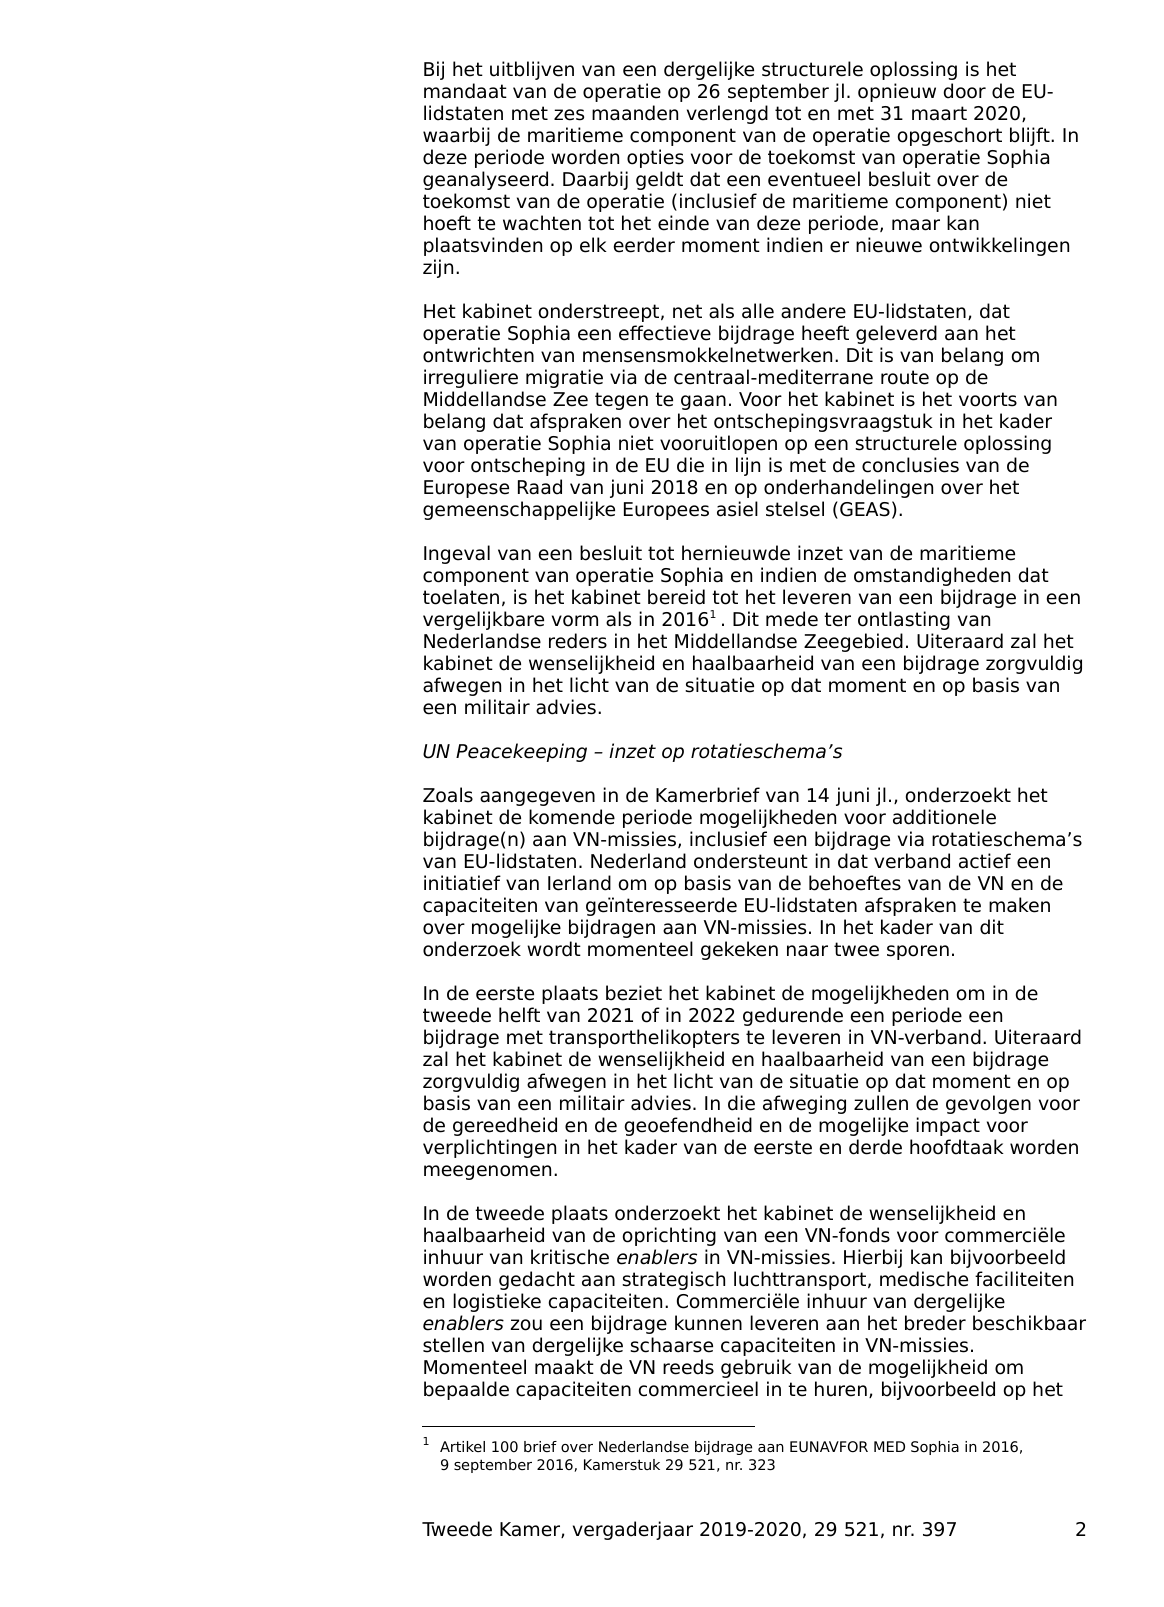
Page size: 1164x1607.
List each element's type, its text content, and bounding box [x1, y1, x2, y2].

text Artikel 100 brief over Nederlandse bijdrage aan EUNAVFOR MED Sophia in 2016, 9 september 2016, Kamerstuk 29 521, nr. 323 [422, 1435, 1087, 1474]
text In de eerste plaats beziet het kabinet de mogelijkheden om in de tweede helft van 2021 of in 2022 gedurende een periode een bijdrage met transporthelikopters te leveren in VN-verband. Uiteraard zal het kabinet de wenselijkheid en haalbaarheid van een bijdrage zorgvuldig afwegen in het licht van de situatie op dat moment en op basis van een militair advies. In die afweging zullen de gevolgen voor de gereedheid en de geoefendheid en de mogelijke impact voor verplichtingen in het kader van de eerste en derde hoofdtaak worden meegenomen. [422, 983, 1087, 1181]
text Bij het uitblijven van een dergelijke structurele oplossing is het mandaat van de operatie op 26 september jl. opnieuw door de EU-lidstaten met zes maanden verlengd tot en met 31 maart 2020, waarbij de maritieme component van de operatie opgeschort blijft. In deze periode worden opties voor de toekomst van operatie Sophia geanalyseerd. Daarbij geldt dat een eventueel besluit over de toekomst van de operatie (inclusief de maritieme component) niet hoeft te wachten tot het einde van deze periode, maar kan plaatsvinden op elk eerder moment indien er nieuwe ontwikkelingen zijn. [422, 59, 1087, 279]
text Het kabinet onderstreept, net als alle andere EU-lidstaten, dat operatie Sophia een effectieve bijdrage heeft geleverd aan het ontwrichten van mensensmokkelnetwerken. Dit is van belang om irreguliere migratie via de centraal-mediterrane route op de Middellandse Zee tegen te gaan. Voor het kabinet is het voorts van belang dat afspraken over het ontschepingsvraagstuk in het kader van operatie Sophia niet vooruitlopen op een structurele oplossing voor ontscheping in de EU die in lijn is met de conclusies van de Europese Raad van juni 2018 en op onderhandelingen over het gemeenschappelijke Europees asiel stelsel (GEAS). [422, 301, 1087, 521]
text In de tweede plaats onderzoekt het kabinet de wenselijkheid en haalbaarheid van de oprichting van een VN-fonds voor commerciële inhuur van kritische enablers in VN-missies. Hierbij kan bijvoorbeeld worden gedacht aan strategisch luchttransport, medische faciliteiten en logistieke capaciteiten. Commerciële inhuur van dergelijke enablers zou een bijdrage kunnen leveren aan het breder beschikbaar stellen van dergelijke schaarse capaciteiten in VN-missies. Momenteel maakt de VN reeds gebruik van de mogelijkheid om bepaalde capaciteiten commercieel in te huren, bijvoorbeeld op het [422, 1203, 1087, 1401]
text Ingeval van een besluit tot hernieuwde inzet van de maritieme component van operatie Sophia en indien de omstandigheden dat toelaten, is het kabinet bereid tot het leveren van een bijdrage in een vergelijkbare vorm als in 2016. Dit mede ter ontlasting van Nederlandse reders in het Middellandse Zeegebied. Uiteraard zal het kabinet de wenselijkheid en haalbaarheid van een bijdrage zorgvuldig afwegen in het licht van de situatie op dat moment en op basis van een militair advies. [422, 543, 1087, 719]
text Zoals aangegeven in de Kamerbrief van 14 juni jl., onderzoekt het kabinet de komende periode mogelijkheden voor additionele bijdrage(n) aan VN-missies, inclusief een bijdrage via rotatieschema’s van EU-lidstaten. Nederland ondersteunt in dat verband actief een initiatief van Ierland om op basis van de behoeftes van de VN en de capaciteiten van geïnteresseerde EU-lidstaten afspraken te maken over mogelijke bijdragen aan VN-missies. In het kader van dit onderzoek wordt momenteel gekeken naar twee sporen. [422, 785, 1087, 961]
subtitle UN Peacekeeping – inzet op rotatieschema’s [422, 741, 1087, 763]
